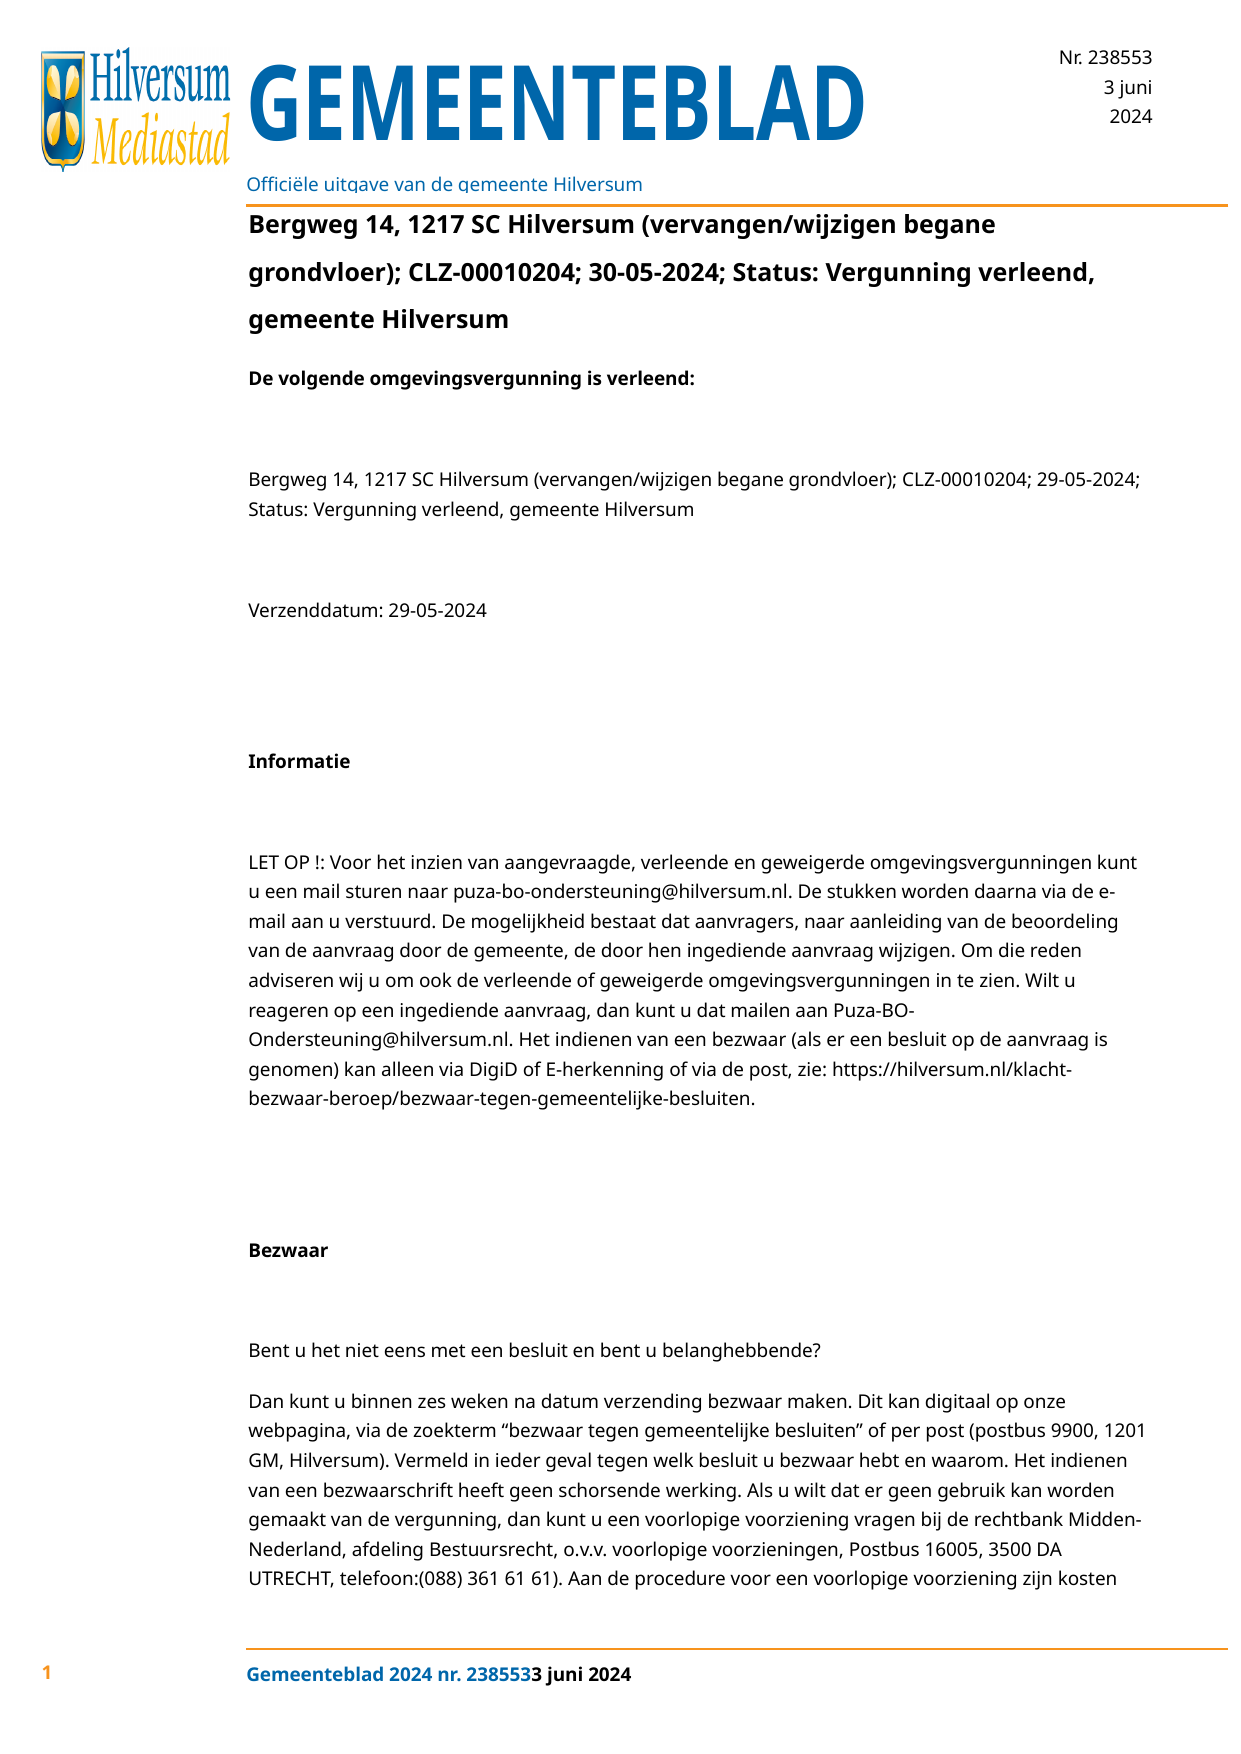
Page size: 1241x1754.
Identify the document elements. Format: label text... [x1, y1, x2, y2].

text Bent u het niet eens met een besluit en bent u belanghebbende? [248, 1338, 1152, 1363]
picture [41, 47, 231, 172]
text Bergweg 14, 1217 SC Hilversum (vervangen/wijzigen begane grondvloer); CLZ-00010204; 30-05-2024; Status: Vergunning verleend, gemeente Hilversum [248, 207, 1152, 336]
text Bezwaar [248, 1237, 1152, 1262]
text Verzenddatum: 29-05-2024 [248, 597, 1152, 622]
text Informatie [248, 748, 1152, 774]
text Dan kunt u binnen zes weken na datum verzending bezwaar maken. Dit kan digitaal op onze webpagina, via de zoekterm “bezwaar tegen gemeentelijke besluiten” of per post (postbus 9900, 1201 GM, Hilversum). Vermeld in ieder geval tegen welk besluit u bezwaar hebt en waarom. Het indienen van een bezwaarschrift heeft geen schorsende werking. Als u wilt dat er geen gebruik kan worden gemaakt van de vergunning, dan kunt u een voorlopige voorziening vragen bij de rechtbank Midden-Nederland, afdeling Bestuursrecht, o.v.v. voorlopige voorzieningen, Postbus 16005, 3500 DA UTRECHT, telefoon:(088) 361 61 61). Aan de procedure voor een voorlopige voorziening zijn kosten [248, 1388, 1152, 1591]
text Bergweg 14, 1217 SC Hilversum (vervangen/wijzigen begane grondvloer); CLZ-00010204; 29-05-2024; Status: Vergunning verleend, gemeente Hilversum [248, 466, 1152, 522]
text De volgende omgevingsvergunning is verleend: [248, 366, 1152, 391]
text LET OP !: Voor het inzien van aangevraagde, verleende en geweigerde omgevingsvergunningen kunt u een mail sturen naar puza-bo-ondersteuning@hilversum.nl. De stukken worden daarna via de e-mail aan u verstuurd. De mogelijkheid bestaat dat aanvragers, naar aanleiding van de beoordeling van de aanvraag door de gemeente, de door hen ingediende aanvraag wijzigen. Om die reden adviseren wij u om ook de verleende of geweigerde omgevingsvergunningen in te zien. Wilt u reageren op een ingediende aanvraag, dan kunt u dat mailen aan Puza-BO-Ondersteuning@hilversum.nl. Het indienen van een bezwaar (als er een besluit op de aanvraag is genomen) kan alleen via DigiD of E-herkenning of via de post, zie: https://hilversum.nl/klacht-bezwaar-beroep/bezwaar-tegen-gemeentelijke-besluiten. [248, 849, 1152, 1111]
